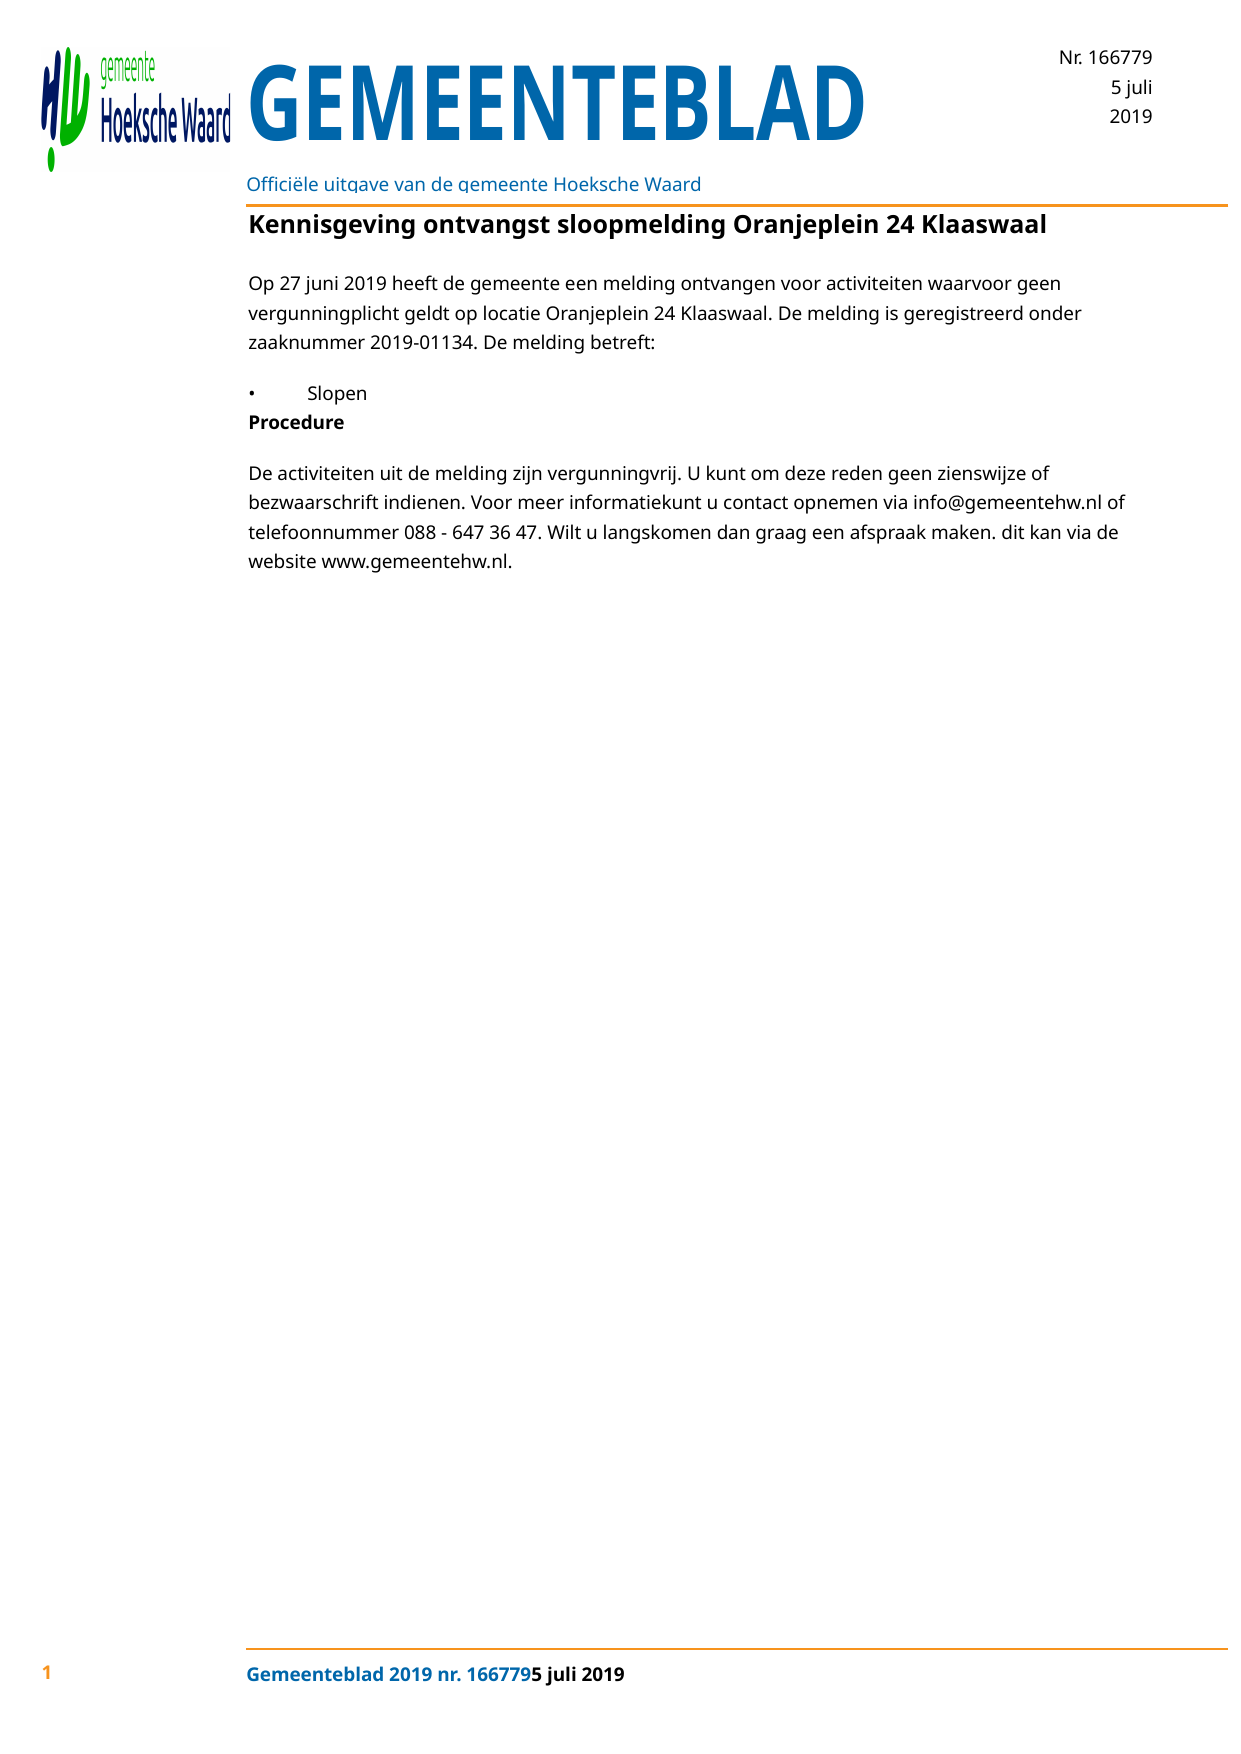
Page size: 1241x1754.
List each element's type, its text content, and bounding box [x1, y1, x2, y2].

text Kennisgeving ontvangst sloopmelding Oranjeplein 24 Klaaswaal [248, 207, 1152, 241]
text Procedure [248, 409, 1152, 435]
text Op 27 juni 2019 heeft de gemeente een melding ontvangen voor activiteiten waarvoor geen vergunningplicht geldt op locatie Oranjeplein 24 Klaaswaal. De melding is geregistreerd onder zaaknummer 2019-01134. De melding betreft: [248, 270, 1152, 355]
picture [41, 47, 231, 172]
list Slopen [248, 380, 1152, 406]
text De activiteiten uit de melding zijn vergunningvrij. U kunt om deze reden geen zienswijze of bezwaarschrift indienen. Voor meer informatiekunt u contact opnemen via info@gemeentehw.nl of telefoonnummer 088 - 647 36 47. Wilt u langskomen dan graag een afspraak maken. dit kan via de website www.gemeentehw.nl. [248, 460, 1152, 574]
